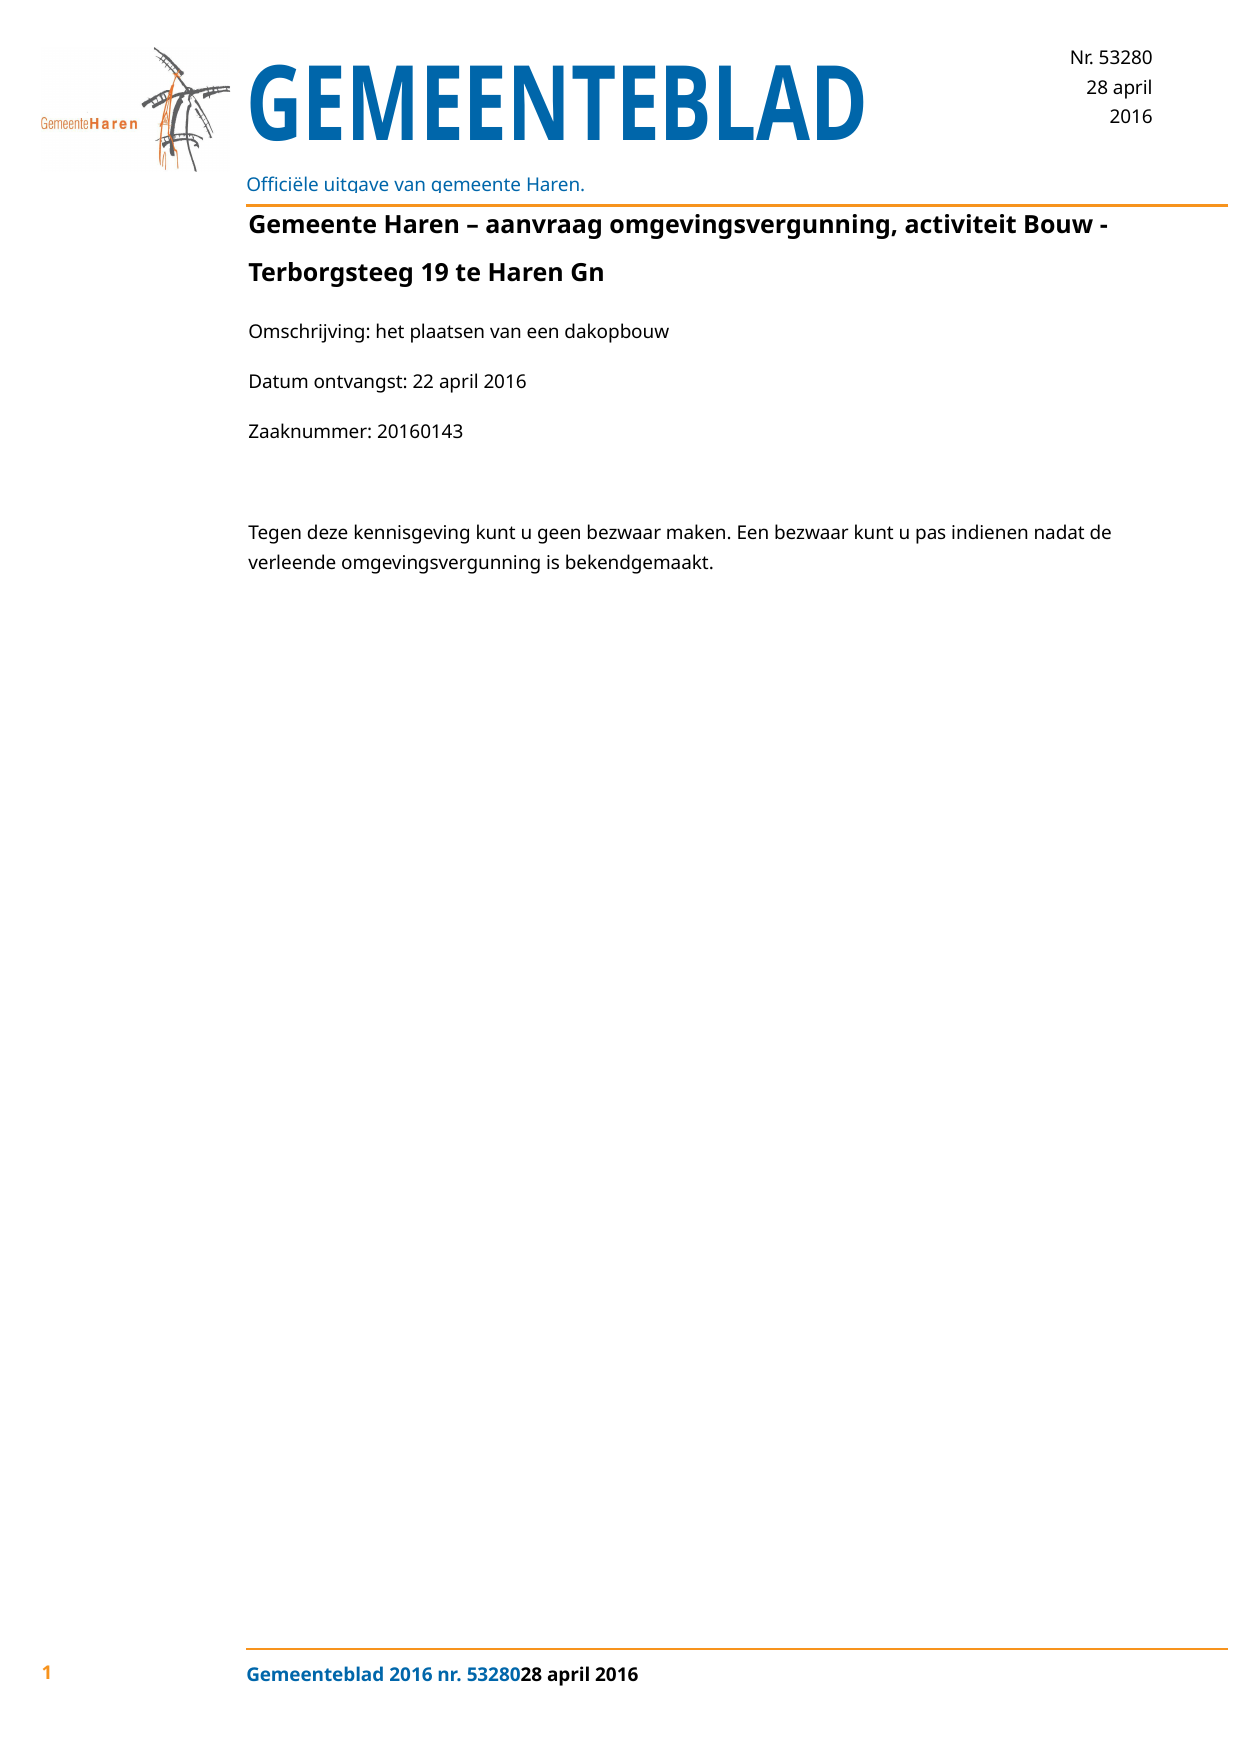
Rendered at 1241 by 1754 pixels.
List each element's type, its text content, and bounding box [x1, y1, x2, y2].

text Gemeente Haren – aanvraag omgevingsvergunning, activiteit Bouw - Terborgsteeg 19 te Haren Gn [248, 207, 1152, 288]
text Datum ontvangst: 22 april 2016 [248, 368, 1152, 394]
text Omschrijving: het plaatsen van een dakopbouw [248, 318, 1152, 344]
picture [41, 47, 231, 172]
text Tegen deze kennisgeving kunt u geen bezwaar maken. Een bezwaar kunt u pas indienen nadat de verleende omgevingsvergunning is bekendgemaakt. [248, 519, 1152, 575]
text Zaaknummer: 20160143 [248, 419, 1152, 444]
